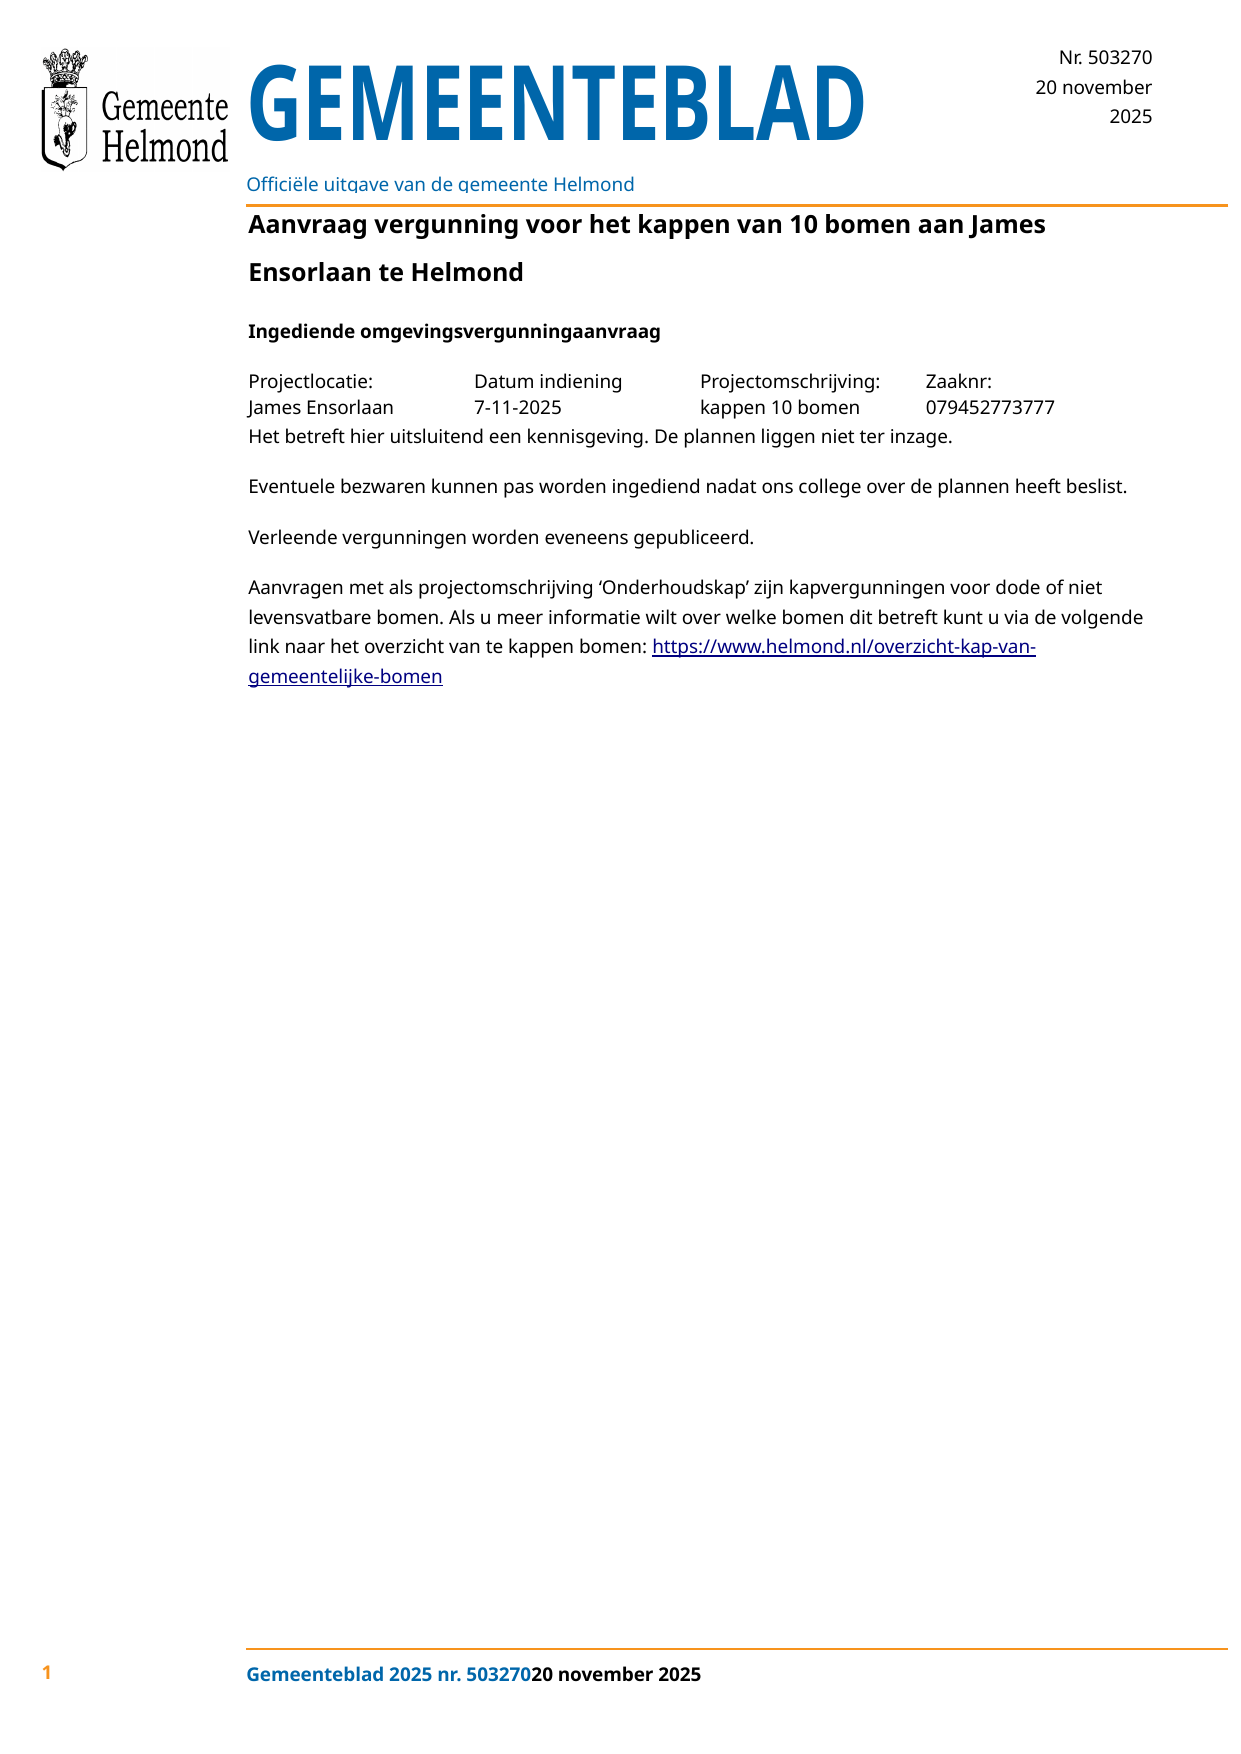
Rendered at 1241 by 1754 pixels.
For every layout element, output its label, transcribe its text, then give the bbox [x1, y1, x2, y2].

text Verleende vergunningen worden eveneens gepubliceerd. [248, 524, 1152, 550]
picture [41, 47, 231, 172]
text Het betreft hier uitsluitend een kennisgeving. De plannen liggen niet ter inzage. [248, 423, 1152, 449]
table_header Projectlocatie: [248, 369, 474, 394]
table_cell 7-11-2025 [474, 394, 700, 420]
table_cell James Ensorlaan [248, 394, 474, 420]
text Eventuele bezwaren kunnen pas worden ingediend nadat ons college over de plannen heeft beslist. [248, 473, 1152, 499]
table_header Zaaknr: [926, 369, 1152, 394]
text Ingediende omgevingsvergunningaanvraag [248, 318, 1152, 344]
text Aanvraag vergunning voor het kappen van 10 bomen aan James Ensorlaan te Helmond [248, 207, 1152, 288]
table_header Datum indiening [474, 369, 700, 394]
text Aanvragen met als projectomschrijving ‘Onderhoudskap’ zijn kapvergunningen voor dode of niet levensvatbare bomen. Als u meer informatie wilt over welke bomen dit betreft kunt u via de volgende link naar het overzicht van te kappen bomen: https://www.helmond.nl/overzicht-kap-van-gemeentelijke-bomen [248, 574, 1152, 689]
table_cell 079452773777 [926, 394, 1152, 420]
table_header Projectomschrijving: [700, 369, 926, 394]
table_cell kappen 10 bomen [700, 394, 926, 420]
